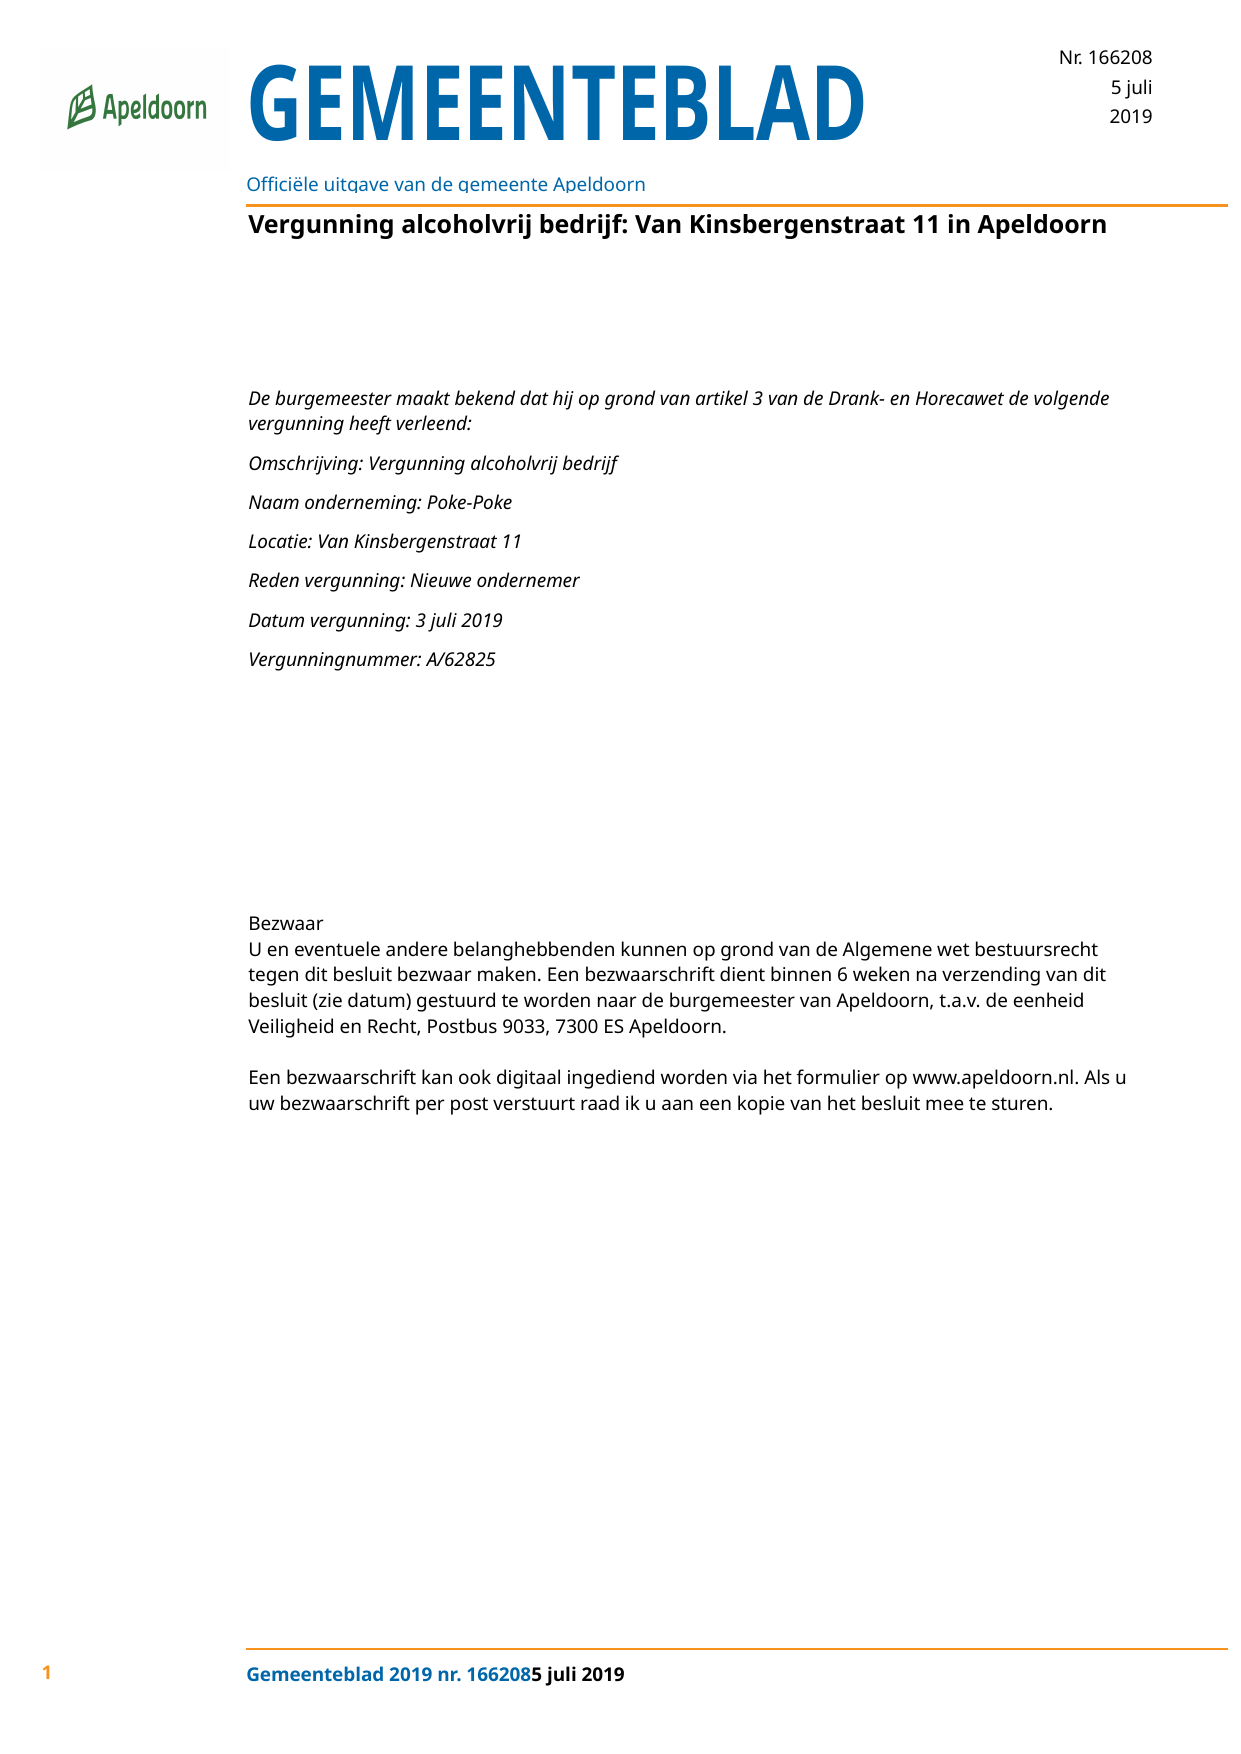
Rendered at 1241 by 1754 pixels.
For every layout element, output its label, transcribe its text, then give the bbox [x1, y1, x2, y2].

text De burgemeester maakt bekend dat hij op grond van artikel 3 van de Drank- en Horecawet de volgende vergunning heeft verleend: [248, 385, 1152, 436]
text Vergunning alcoholvrij bedrijf: Van Kinsbergenstraat 11 in Apeldoorn [248, 207, 1152, 241]
picture [41, 47, 231, 172]
text Een bezwaarschrift kan ook digitaal ingediend worden via het formulier op www.apeldoorn.nl. Als u uw bezwaarschrift per post verstuurt raad ik u aan een kopie van het besluit mee te sturen. [248, 1064, 1152, 1116]
text Naam onderneming: Poke-Poke [248, 489, 1152, 515]
text Bezwaar [248, 910, 1152, 936]
text U en eventuele andere belanghebbenden kunnen op grond van de Algemene wet bestuursrecht tegen dit besluit bezwaar maken. Een bezwaarschrift dient binnen 6 weken na verzending van dit besluit (zie datum) gestuurd te worden naar de burgemeester van Apeldoorn, t.a.v. de eenheid Veiligheid en Recht, Postbus 9033, 7300 ES Apeldoorn. [248, 936, 1152, 1039]
text Vergunningnummer: A/62825 [248, 646, 1152, 672]
text Datum vergunning: 3 juli 2019 [248, 607, 1152, 632]
text Reden vergunning: Nieuwe ondernemer [248, 567, 1152, 593]
text Locatie: Van Kinsbergenstraat 11 [248, 528, 1152, 554]
text Omschrijving: Vergunning alcoholvrij bedrijf [248, 450, 1152, 475]
